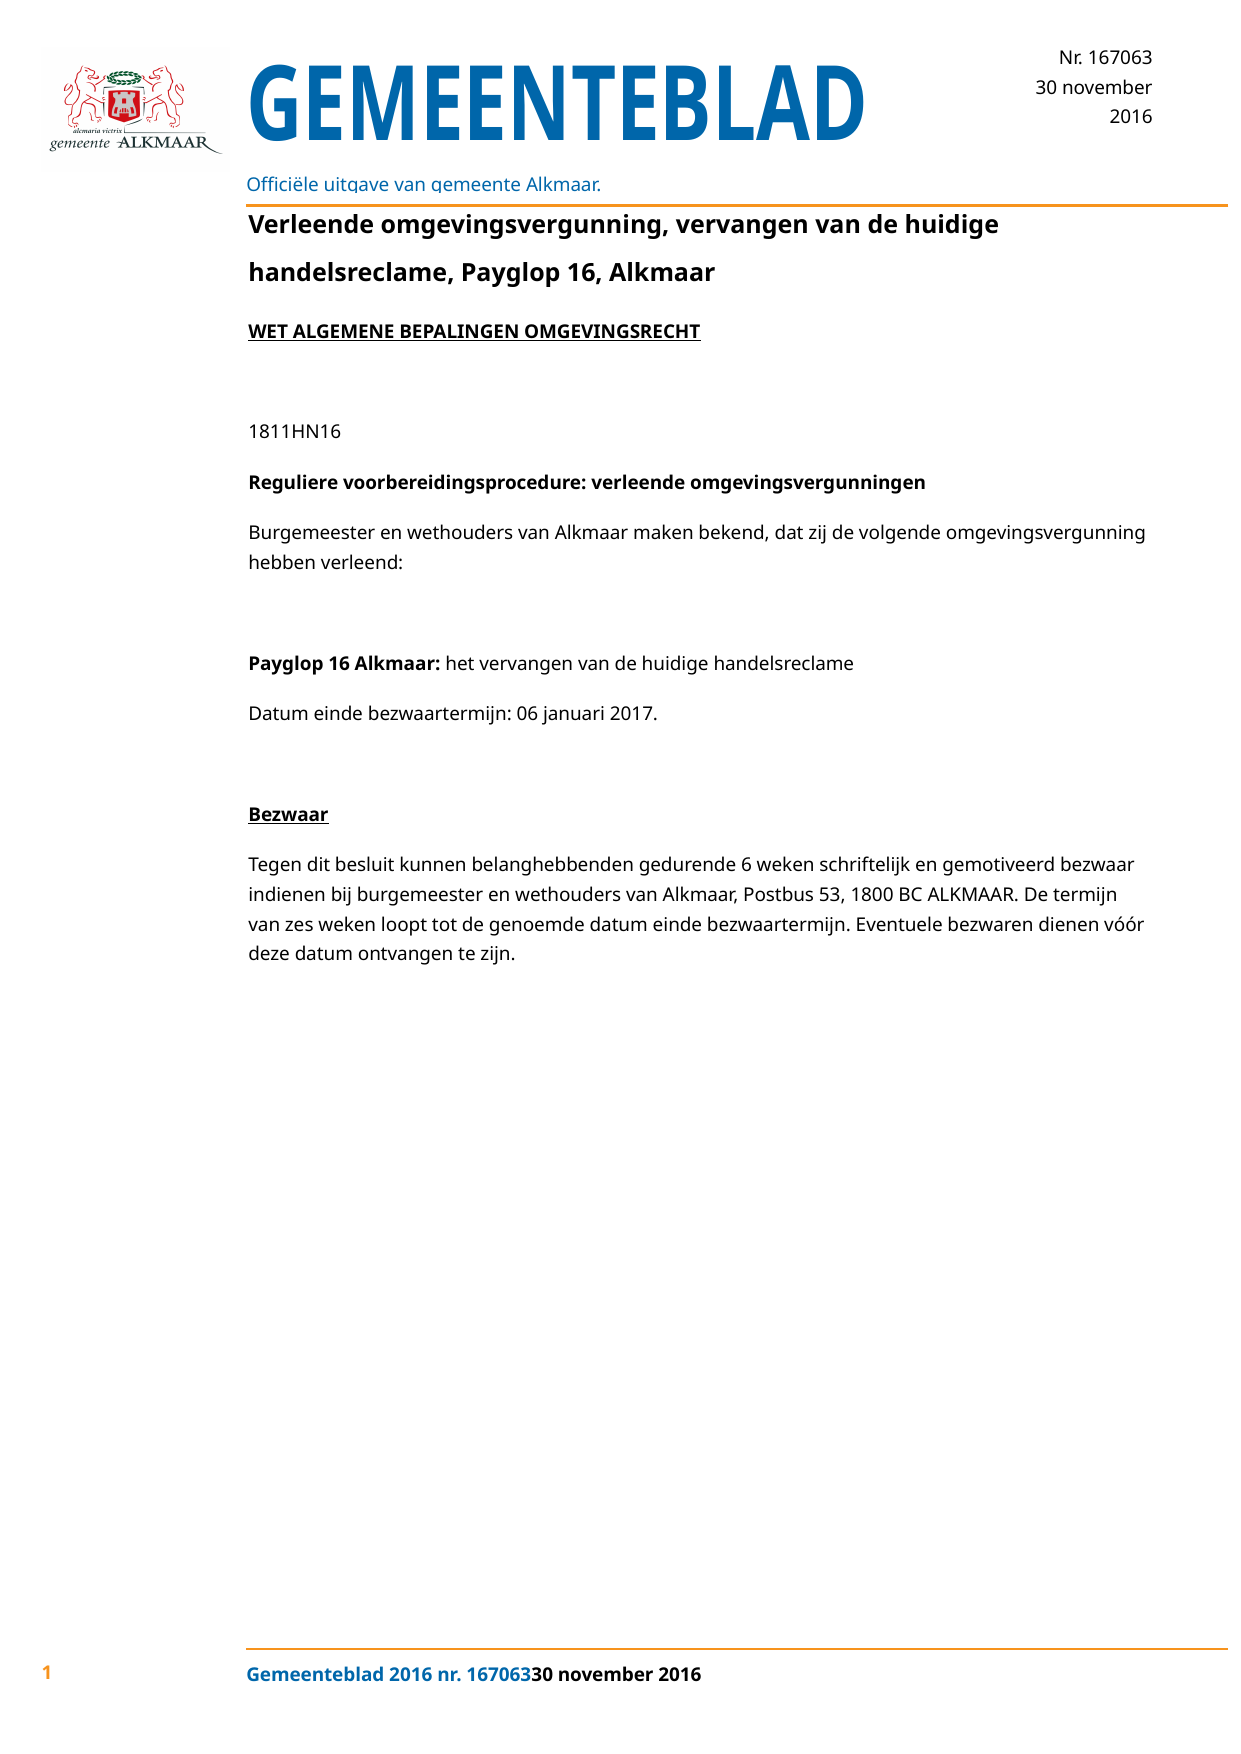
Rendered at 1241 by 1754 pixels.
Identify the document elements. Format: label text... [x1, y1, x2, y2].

text Tegen dit besluit kunnen belanghebbenden gedurende 6 weken schriftelijk en gemotiveerd bezwaar indienen bij burgemeester en wethouders van Alkmaar, Postbus 53, 1800 BC ALKMAAR. De termijn van zes weken loopt tot de genoemde datum einde bezwaartermijn. Eventuele bezwaren dienen vóór deze datum ontvangen te zijn. [248, 852, 1152, 966]
text Datum einde bezwaartermijn: 06 januari 2017. [248, 700, 1152, 726]
text Burgemeester en wethouders van Alkmaar maken bekend, dat zij de volgende omgevingsvergunning hebben verleend: [248, 519, 1152, 575]
text 1811HN16 [248, 419, 1152, 444]
text Verleende omgevingsvergunning, vervangen van de huidige handelsreclame, Payglop 16, Alkmaar [248, 207, 1152, 288]
text Reguliere voorbereidingsprocedure: verleende omgevingsvergunningen [248, 469, 1152, 495]
text Bezwaar [248, 801, 1152, 827]
picture [41, 47, 231, 172]
text Payglop 16 Alkmaar: het vervangen van de huidige handelsreclame [248, 650, 1152, 676]
text WET ALGEMENE BEPALINGEN OMGEVINGSRECHT [248, 318, 1152, 344]
